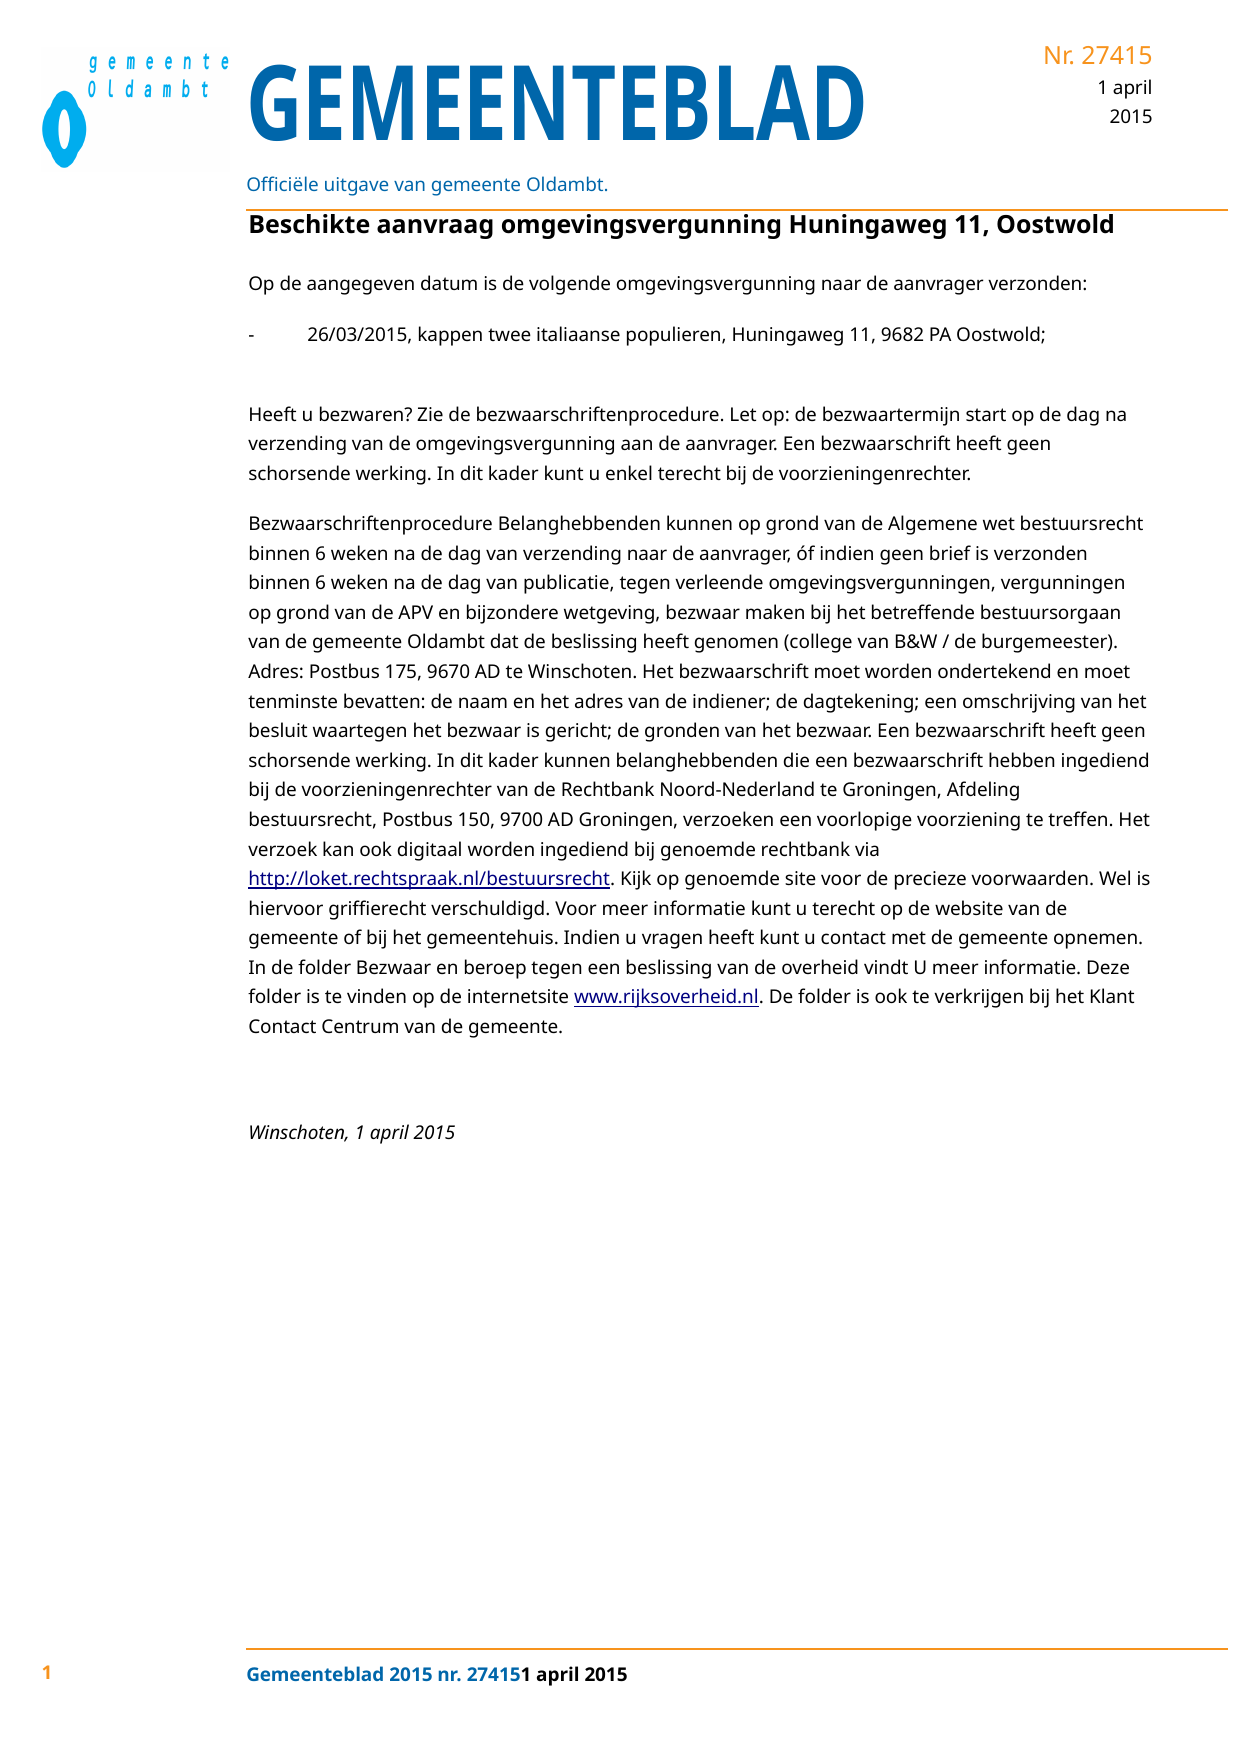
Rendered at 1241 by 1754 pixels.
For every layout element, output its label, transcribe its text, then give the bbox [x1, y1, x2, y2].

picture [41, 47, 231, 172]
text Winschoten, 1 april 2015 [248, 1119, 1152, 1145]
text Heeft u bezwaren? Zie de bezwaarschriftenprocedure. Let op: de bezwaartermijn start op de dag na verzending van de omgevingsvergunning aan de aanvrager. Een bezwaarschrift heeft geen schorsende werking. In dit kader kunt u enkel terecht bij de voorzieningenrechter. [248, 401, 1152, 486]
list 26/03/2015, kappen twee italiaanse populieren, Huningaweg 11, 9682 PA Oostwold; [248, 321, 1152, 346]
text Op de aangegeven datum is de volgende omgevingsvergunning naar de aanvrager verzonden: [248, 270, 1152, 296]
text Bezwaarschriftenprocedure Belanghebbenden kunnen op grond van de Algemene wet bestuursrecht binnen 6 weken na de dag van verzending naar de aanvrager, óf indien geen brief is verzonden binnen 6 weken na de dag van publicatie, tegen verleende omgevingsvergunningen, vergunningen op grond van de APV en bijzondere wetgeving, bezwaar maken bij het betreffende bestuursorgaan van de gemeente Oldambt dat de beslissing heeft genomen (college van B&W / de burgemeester). Adres: Postbus 175, 9670 AD te Winschoten. Het bezwaarschrift moet worden ondertekend en moet tenminste bevatten: de naam en het adres van de indiener; de dagtekening; een omschrijving van het besluit waartegen het bezwaar is gericht; de gronden van het bezwaar. Een bezwaarschrift heeft geen schorsende werking. In dit kader kunnen belanghebbenden die een bezwaarschrift hebben ingediend bij de voorzieningenrechter van de Rechtbank Noord-Nederland te Groningen, Afdeling bestuursrecht, Postbus 150, 9700 AD Groningen, verzoeken een voorlopige voorziening te treffen. Het verzoek kan ook digitaal worden ingediend bij genoemde rechtbank via http://loket.rechtspraak.nl/bestuursrecht. Kijk op genoemde site voor de precieze voorwaarden. Wel is hiervoor griffierecht verschuldigd. Voor meer informatie kunt u terecht op de website van de gemeente of bij het gemeentehuis. Indien u vragen heeft kunt u contact met de gemeente opnemen. In de folder Bezwaar en beroep tegen een beslissing van de overheid vindt U meer informatie. Deze folder is te vinden op de internetsite www.rijksoverheid.nl. De folder is ook te verkrijgen bij het Klant Contact Centrum van de gemeente. [248, 510, 1152, 1039]
text Beschikte aanvraag omgevingsvergunning Huningaweg 11, Oostwold [248, 211, 1152, 241]
